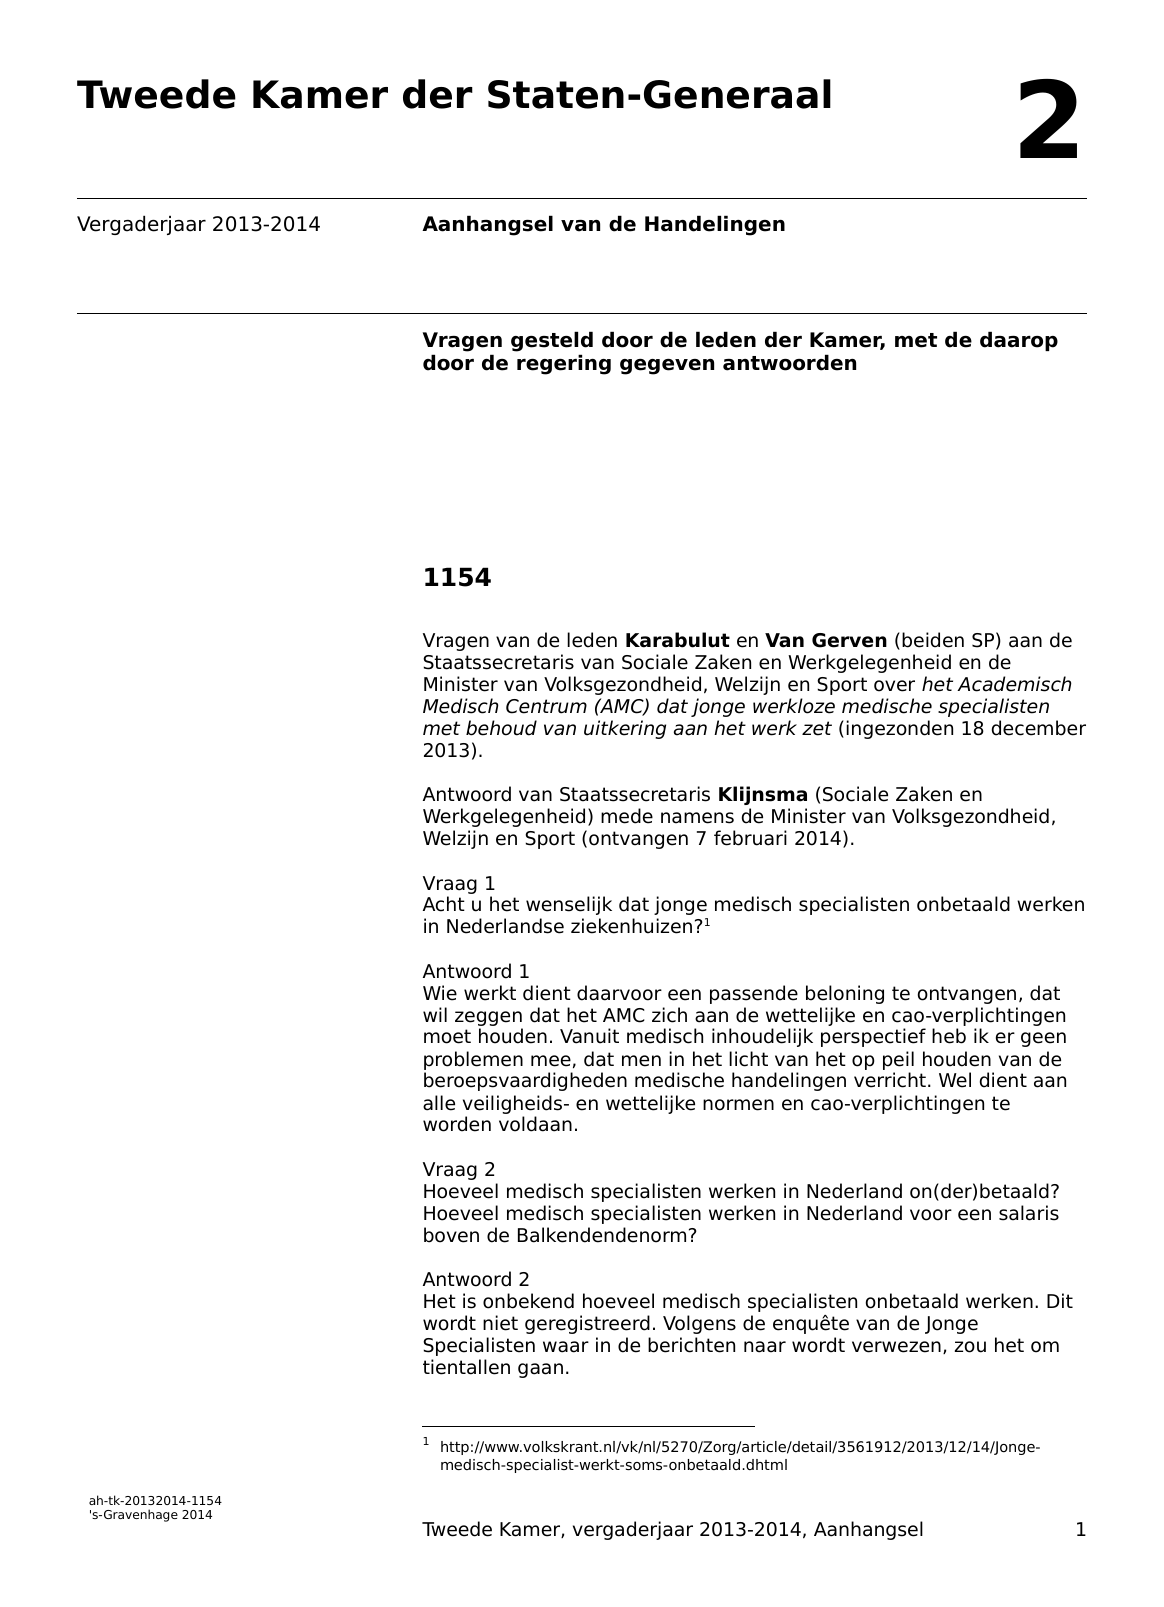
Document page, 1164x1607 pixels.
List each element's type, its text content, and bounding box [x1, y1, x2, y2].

text Vraag 1 [422, 872, 1087, 894]
text Vragen van de leden Karabulut en Van Gerven (beiden SP) aan de Staatssecretaris van Sociale Zaken en Werkgelegenheid en de Minister van Volksgezondheid, Welzijn en Sport over het Academisch Medisch Centrum (AMC) dat jonge werkloze medische specialisten met behoud van uitkering aan het werk zet (ingezonden 18 december 2013). [422, 630, 1087, 762]
table_header Tweede Kamer der Staten-Generaal [77, 59, 886, 198]
text Wie werkt dient daarvoor een passende beloning te ontvangen, dat wil zeggen dat het AMC zich aan de wettelijke en cao-verplichtingen moet houden. Vanuit medisch inhoudelijk perspectief heb ik er geen problemen mee, dat men in het licht van het op peil houden van de beroepsvaardigheden medische handelingen verricht. Wel dient aan alle veiligheids- en wettelijke normen en cao-verplichtingen te worden voldaan. [422, 982, 1087, 1136]
table_cell Aanhangsel van de Handelingen [422, 199, 1087, 313]
text 's-Gravenhage 2014 [88, 1508, 323, 1522]
text Antwoord 2 [422, 1269, 1087, 1291]
text Antwoord 1 [422, 961, 1087, 982]
text 1154 [422, 563, 1087, 592]
table_header 2 [886, 59, 1087, 198]
text Acht u het wenselijk dat jonge medisch specialisten onbetaald werken in Nederlandse ziekenhuizen? [422, 894, 1087, 938]
text ah-tk-20132014-1154 [88, 1494, 323, 1508]
text Hoeveel medisch specialisten werken in Nederland on(der)betaald? Hoeveel medisch specialisten werken in Nederland voor een salaris boven de Balkendendenorm? [422, 1181, 1087, 1246]
text Antwoord van Staatssecretaris Klijnsma (Sociale Zaken en Werkgelegenheid) mede namens de Minister van Volksgezondheid, Welzijn en Sport (ontvangen 7 februari 2014). [422, 784, 1087, 850]
table_cell Vragen gesteld door de leden der Kamer, met de daarop door de regering gegeven antwoorden [422, 314, 1087, 375]
table_cell [77, 314, 422, 375]
text http://www.volkskrant.nl/vk/nl/5270/Zorg/article/detail/3561912/2013/12/14/Jonge-medisch-specialist-werkt-soms-onbetaald.dhtml [422, 1435, 1087, 1474]
text Vraag 2 [422, 1158, 1087, 1181]
table_cell Vergaderjaar 2013-2014 [77, 199, 422, 313]
text Het is onbekend hoeveel medisch specialisten onbetaald werken. Dit wordt niet geregistreerd. Volgens de enquête van de Jonge Specialisten waar in de berichten naar wordt verwezen, zou het om tientallen gaan. [422, 1291, 1087, 1378]
